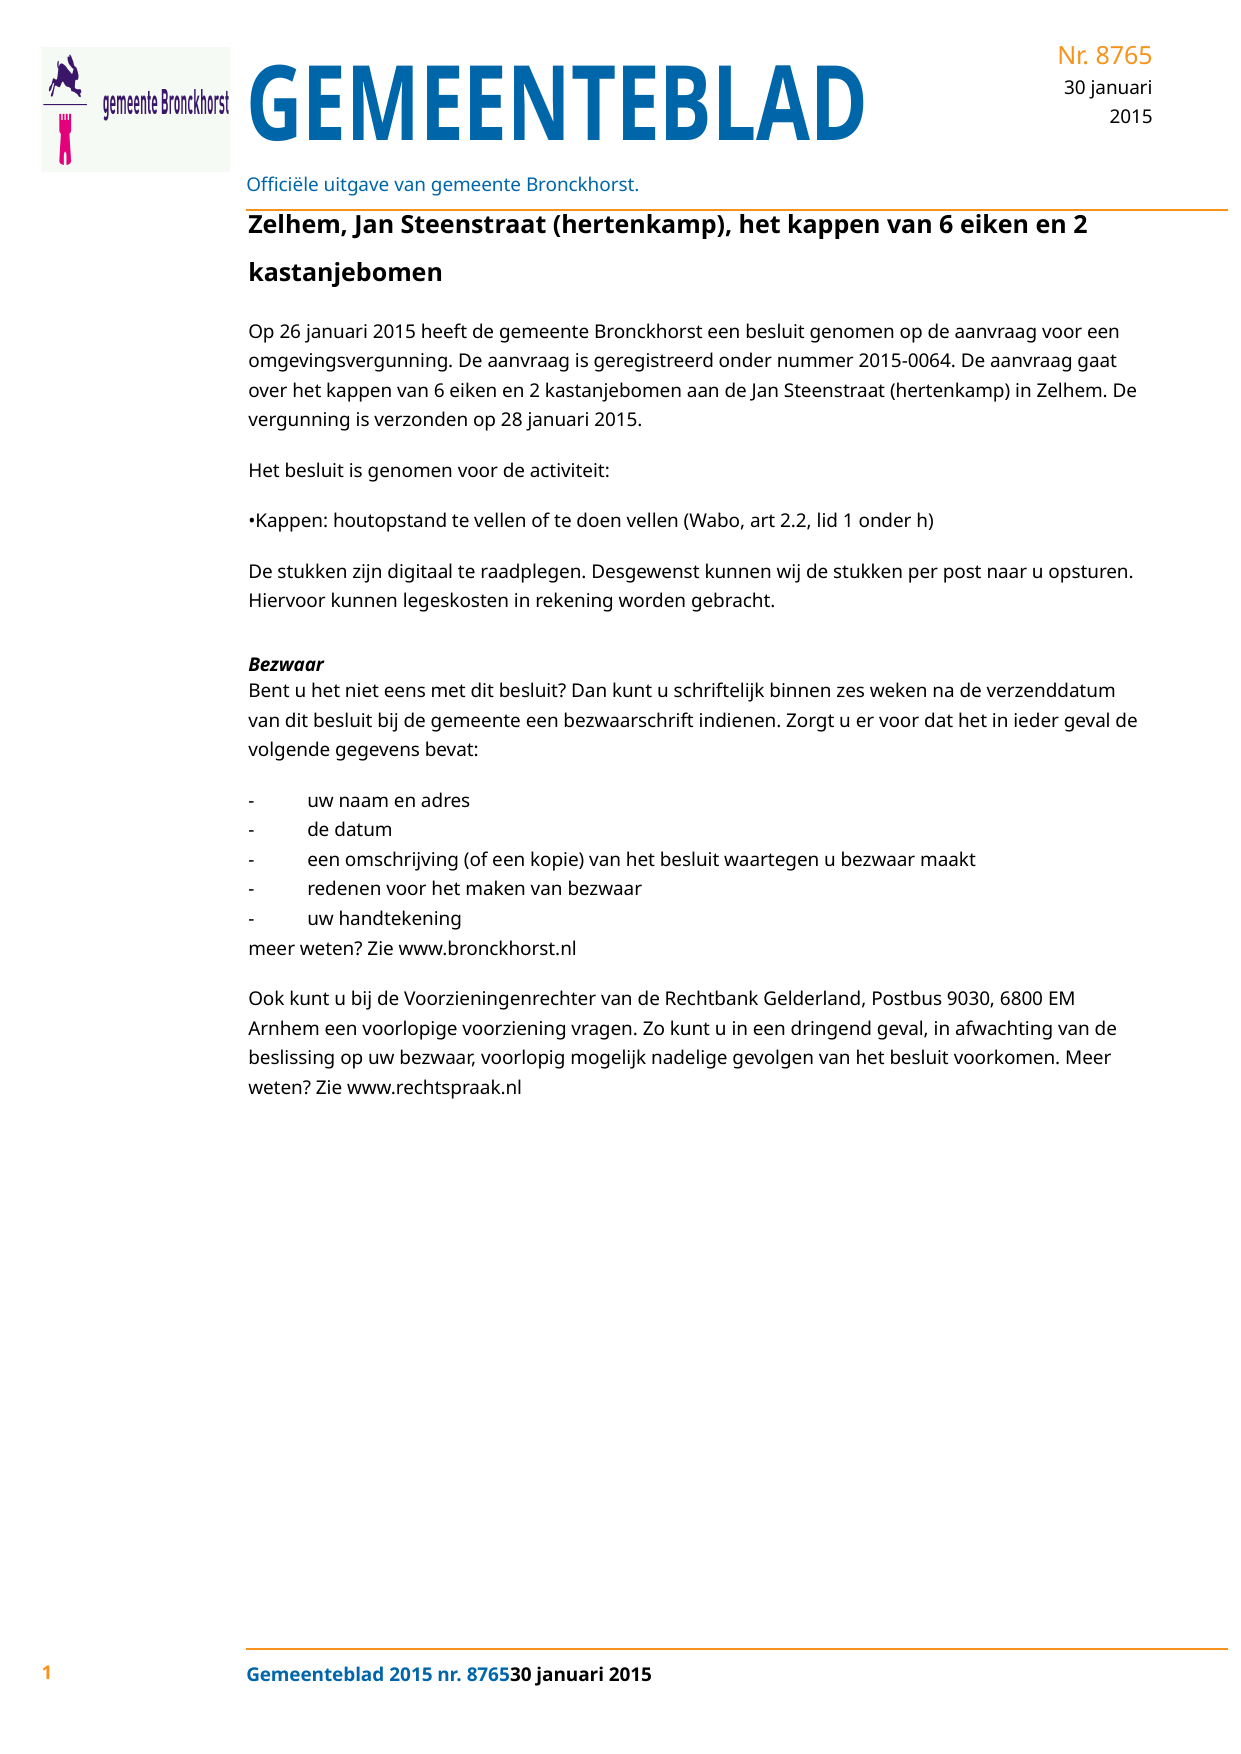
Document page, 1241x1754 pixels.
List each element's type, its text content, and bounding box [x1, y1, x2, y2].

text Zelhem, Jan Steenstraat (hertenkamp), het kappen van 6 eiken en 2 kastanjebomen [248, 211, 1152, 288]
list uw naam en adres [248, 787, 1152, 812]
text De stukken zijn digitaal te raadplegen. Desgewenst kunnen wij de stukken per post naar u opsturen. Hiervoor kunnen legeskosten in rekening worden gebracht. [248, 558, 1152, 613]
picture [41, 47, 231, 172]
text Bent u het niet eens met dit besluit? Dan kunt u schriftelijk binnen zes weken na de verzenddatum van dit besluit bij de gemeente een bezwaarschrift indienen. Zorgt u er voor dat het in ieder geval de volgende gegevens bevat: [248, 677, 1152, 762]
text Bezwaar [248, 651, 1152, 677]
text meer weten? Zie www.bronckhorst.nl [248, 935, 1152, 960]
text Op 26 januari 2015 heeft de gemeente Bronckhorst een besluit genomen op de aanvraag voor een omgevingsvergunning. De aanvraag is geregistreerd onder nummer 2015-0064. De aanvraag gaat over het kappen van 6 eiken en 2 kastanjebomen aan de Jan Steenstraat (hertenkamp) in Zelhem. De vergunning is verzonden op 28 januari 2015. [248, 318, 1152, 432]
list een omschrijving (of een kopie) van het besluit waartegen u bezwaar maakt [248, 846, 1152, 872]
text Ook kunt u bij de Voorzieningenrechter van de Rechtbank Gelderland, Postbus 9030, 6800 EM Arnhem een voorlopige voorziening vragen. Zo kunt u in een dringend geval, in afwachting van de beslissing op uw bezwaar, voorlopig mogelijk nadelige gevolgen van het besluit voorkomen. Meer weten? Zie www.rechtspraak.nl [248, 985, 1152, 1099]
text •Kappen: houtopstand te vellen of te doen vellen (Wabo, art 2.2, lid 1 onder h) [248, 507, 1152, 533]
list uw handtekening [248, 905, 1152, 931]
list de datum [248, 816, 1152, 842]
text Het besluit is genomen voor de activiteit: [248, 457, 1152, 483]
list redenen voor het maken van bezwaar [248, 876, 1152, 901]
